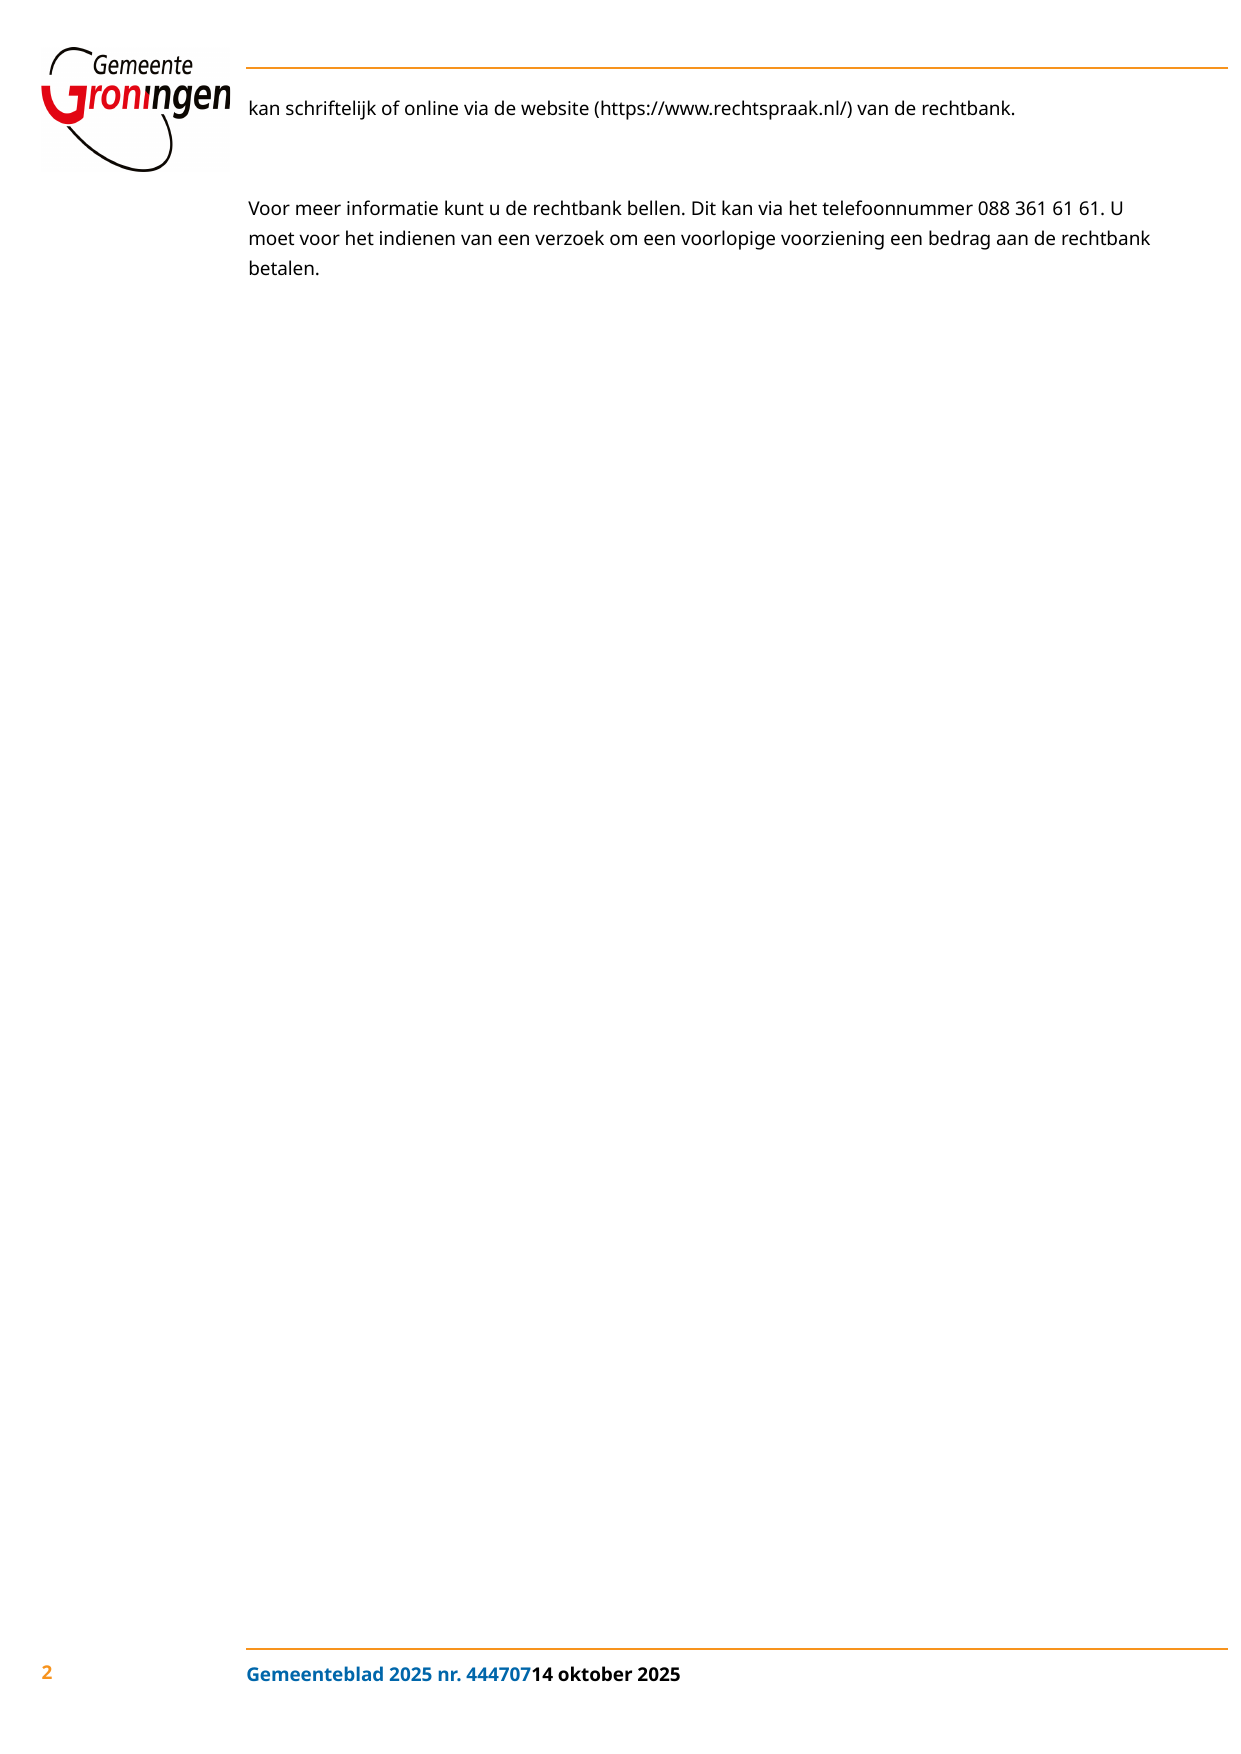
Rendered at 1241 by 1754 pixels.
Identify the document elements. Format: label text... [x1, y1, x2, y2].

text kan schriftelijk of online via de website (https://www.rechtspraak.nl/) van de rechtbank. [248, 95, 1152, 121]
picture [41, 47, 231, 172]
text Voor meer informatie kunt u de rechtbank bellen. Dit kan via het telefoonnummer 088 361 61 61. U moet voor het indienen van een verzoek om een voorlopige voorziening een bedrag aan de rechtbank betalen. [248, 196, 1152, 281]
